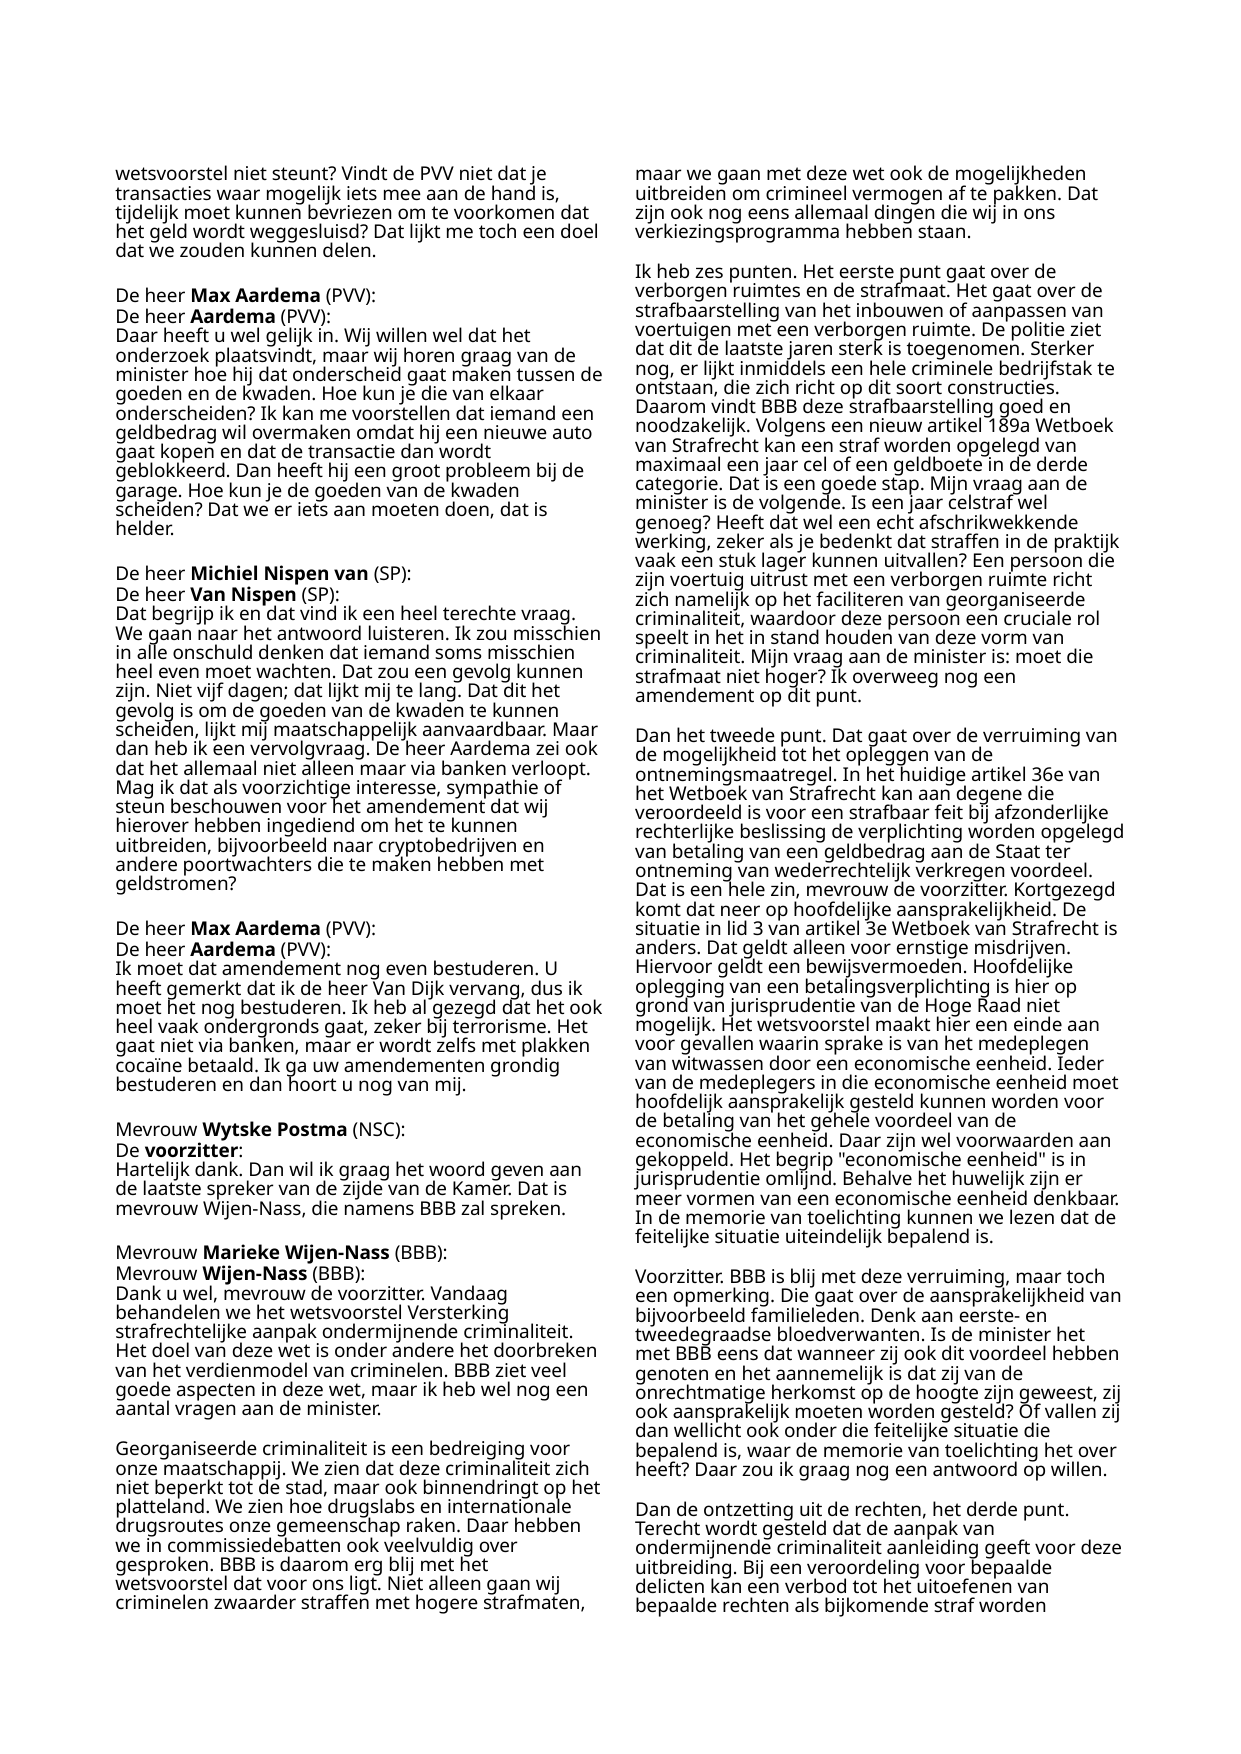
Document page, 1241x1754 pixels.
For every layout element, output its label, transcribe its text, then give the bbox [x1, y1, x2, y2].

text Voorzitter. BBB is blij met deze verruiming, maar toch een opmerking. Die gaat over de aansprakelijkheid van bijvoorbeeld familieleden. Denk aan eerste- en tweedegraadse bloedverwanten. Is de minister het met BBB eens dat wanneer zij ook dit voordeel hebben genoten en het aannemelijk is dat zij van de onrechtmatige herkomst op de hoogte zijn geweest, zij ook aansprakelijk moeten worden gesteld? Of vallen zij dan wellicht ook onder die feitelijke situatie die bepalend is, waar de memorie van toelichting het over heeft? Daar zou ik graag nog een antwoord op willen. [635, 1268, 1125, 1480]
text Dank u wel, mevrouw de voorzitter. Vandaag behandelen we het wetsvoorstel Versterking strafrechtelijke aanpak ondermijnende criminaliteit. Het doel van deze wet is onder andere het doorbreken van het verdienmodel van criminelen. BBB ziet veel goede aspecten in deze wet, maar ik heb wel nog een aantal vragen aan de minister. [115, 1284, 605, 1419]
text Dat begrijp ik en dat vind ik een heel terechte vraag. We gaan naar het antwoord luisteren. Ik zou misschien in alle onschuld denken dat iemand soms misschien heel even moet wachten. Dat zou een gevolg kunnen zijn. Niet vijf dagen; dat lijkt mij te lang. Dat dit het gevolg is om de goeden van de kwaden te kunnen scheiden, lijkt mij maatschappelijk aanvaardbaar. Maar dan heb ik een vervolgvraag. De heer Aardema zei ook dat het allemaal niet alleen maar via banken verloopt. Mag ik dat als voorzichtige interesse, sympathie of steun beschouwen voor het amendement dat wij hierover hebben ingediend om het te kunnen uitbreiden, bijvoorbeeld naar cryptobedrijven en andere poortwachters die te maken hebben met geldstromen? [115, 605, 605, 894]
text De heer Max Aardema (PVV): [115, 915, 605, 941]
text De heer Michiel Nispen van (SP): [115, 560, 605, 586]
text wetsvoorstel niet steunt? Vindt de PVV niet dat je transacties waar mogelijk iets mee aan de hand is, tijdelijk moet kunnen bevriezen om te voorkomen dat het geld wordt weggesluisd? Dat lijkt me toch een doel dat we zouden kunnen delen. [115, 165, 605, 262]
text Ik heb zes punten. Het eerste punt gaat over de verborgen ruimtes en de strafmaat. Het gaat over de strafbaarstelling van het inbouwen of aanpassen van voertuigen met een verborgen ruimte. De politie ziet dat dit de laatste jaren sterk is toegenomen. Sterker nog, er lijkt inmiddels een hele criminele bedrijfstak te ontstaan, die zich richt op dit soort constructies. Daarom vindt BBB deze strafbaarstelling goed en noodzakelijk. Volgens een nieuw artikel 189a Wetboek van Strafrecht kan een straf worden opgelegd van maximaal een jaar cel of een geldboete in de derde categorie. Dat is een goede stap. Mijn vraag aan de minister is de volgende. Is een jaar celstraf wel genoeg? Heeft dat wel een echt afschrikwekkende werking, zeker als je bedenkt dat straffen in de praktijk vaak een stuk lager kunnen uitvallen? Een persoon die zijn voertuig uitrust met een verborgen ruimte richt zich namelijk op het faciliteren van georganiseerde criminaliteit, waardoor deze persoon een cruciale rol speelt in het in stand houden van deze vorm van criminaliteit. Mijn vraag aan de minister is: moet die strafmaat niet hoger? Ik overweeg nog een amendement op dit punt. [635, 263, 1125, 706]
text De heer Aardema (PVV): [115, 941, 605, 960]
text Georganiseerde criminaliteit is een bedreiging voor onze maatschappij. We zien dat deze criminaliteit zich niet beperkt tot de stad, maar ook binnendringt op het platteland. We zien hoe drugslabs en internationale drugsroutes onze gemeenschap raken. Daar hebben we in commissiedebatten ook veelvuldig over gesproken. BBB is daarom erg blij met het wetsvoorstel dat voor ons ligt. Niet alleen gaan wij criminelen zwaarder straffen met hogere strafmaten, [115, 1440, 605, 1614]
text Daar heeft u wel gelijk in. Wij willen wel dat het onderzoek plaatsvindt, maar wij horen graag van de minister hoe hij dat onderscheid gaat maken tussen de goeden en de kwaden. Hoe kun je die van elkaar onderscheiden? Ik kan me voorstellen dat iemand een geldbedrag wil overmaken omdat hij een nieuwe auto gaat kopen en dat de transactie dan wordt geblokkeerd. Dan heeft hij een groot probleem bij de garage. Hoe kun je de goeden van de kwaden scheiden? Dat we er iets aan moeten doen, dat is helder. [115, 327, 605, 539]
text Mevrouw Wijen-Nass (BBB): [115, 1265, 605, 1284]
text Dan het tweede punt. Dat gaat over de verruiming van de mogelijkheid tot het opleggen van de ontnemingsmaatregel. In het huidige artikel 36e van het Wetboek van Strafrecht kan aan degene die veroordeeld is voor een strafbaar feit bij afzonderlijke rechterlijke beslissing de verplichting worden opgelegd van betaling van een geldbedrag aan de Staat ter ontneming van wederrechtelijk verkregen voordeel. Dat is een hele zin, mevrouw de voorzitter. Kortgezegd komt dat neer op hoofdelijke aansprakelijkheid. De situatie in lid 3 van artikel 3e Wetboek van Strafrecht is anders. Dat geldt alleen voor ernstige misdrijven. Hiervoor geldt een bewijsvermoeden. Hoofdelijke oplegging van een betalingsverplichting is hier op grond van jurisprudentie van de Hoge Raad niet mogelijk. Het wetsvoorstel maakt hier een einde aan voor gevallen waarin sprake is van het medeplegen van witwassen door een economische eenheid. Ieder van de medeplegers in die economische eenheid moet hoofdelijk aansprakelijk gesteld kunnen worden voor de betaling van het gehele voordeel van de economische eenheid. Daar zijn wel voorwaarden aan gekoppeld. Het begrip "economische eenheid" is in jurisprudentie omlijnd. Behalve het huwelijk zijn er meer vormen van een economische eenheid denkbaar. In de memorie van toelichting kunnen we lezen dat de feitelijke situatie uiteindelijk bepalend is. [635, 727, 1125, 1247]
text De heer Aardema (PVV): [115, 308, 605, 327]
text Mevrouw Marieke Wijen-Nass (BBB): [115, 1239, 605, 1265]
text De voorzitter: [115, 1142, 605, 1161]
text De heer Van Nispen (SP): [115, 586, 605, 605]
text Mevrouw Wytske Postma (NSC): [115, 1116, 605, 1142]
text Hartelijk dank. Dan wil ik graag het woord geven aan de laatste spreker van de zijde van de Kamer. Dat is mevrouw Wijen-Nass, die namens BBB zal spreken. [115, 1161, 605, 1219]
text De heer Max Aardema (PVV): [115, 282, 605, 308]
text Ik moet dat amendement nog even bestuderen. U heeft gemerkt dat ik de heer Van Dijk vervang, dus ik moet het nog bestuderen. Ik heb al gezegd dat het ook heel vaak ondergronds gaat, zeker bij terrorisme. Het gaat niet via banken, maar er wordt zelfs met plakken cocaïne betaald. Ik ga uw amendementen grondig bestuderen en dan hoort u nog van mij. [115, 960, 605, 1095]
text Dan de ontzetting uit de rechten, het derde punt. Terecht wordt gesteld dat de aanpak van ondermijnende criminaliteit aanleiding geeft voor deze uitbreiding. Bij een veroordeling voor bepaalde delicten kan een verbod tot het uitoefenen van bepaalde rechten als bijkomende straf worden [635, 1501, 1125, 1616]
text maar we gaan met deze wet ook de mogelijkheden uitbreiden om crimineel vermogen af te pakken. Dat zijn ook nog eens allemaal dingen die wij in ons verkiezingsprogramma hebben staan. [635, 165, 1125, 242]
